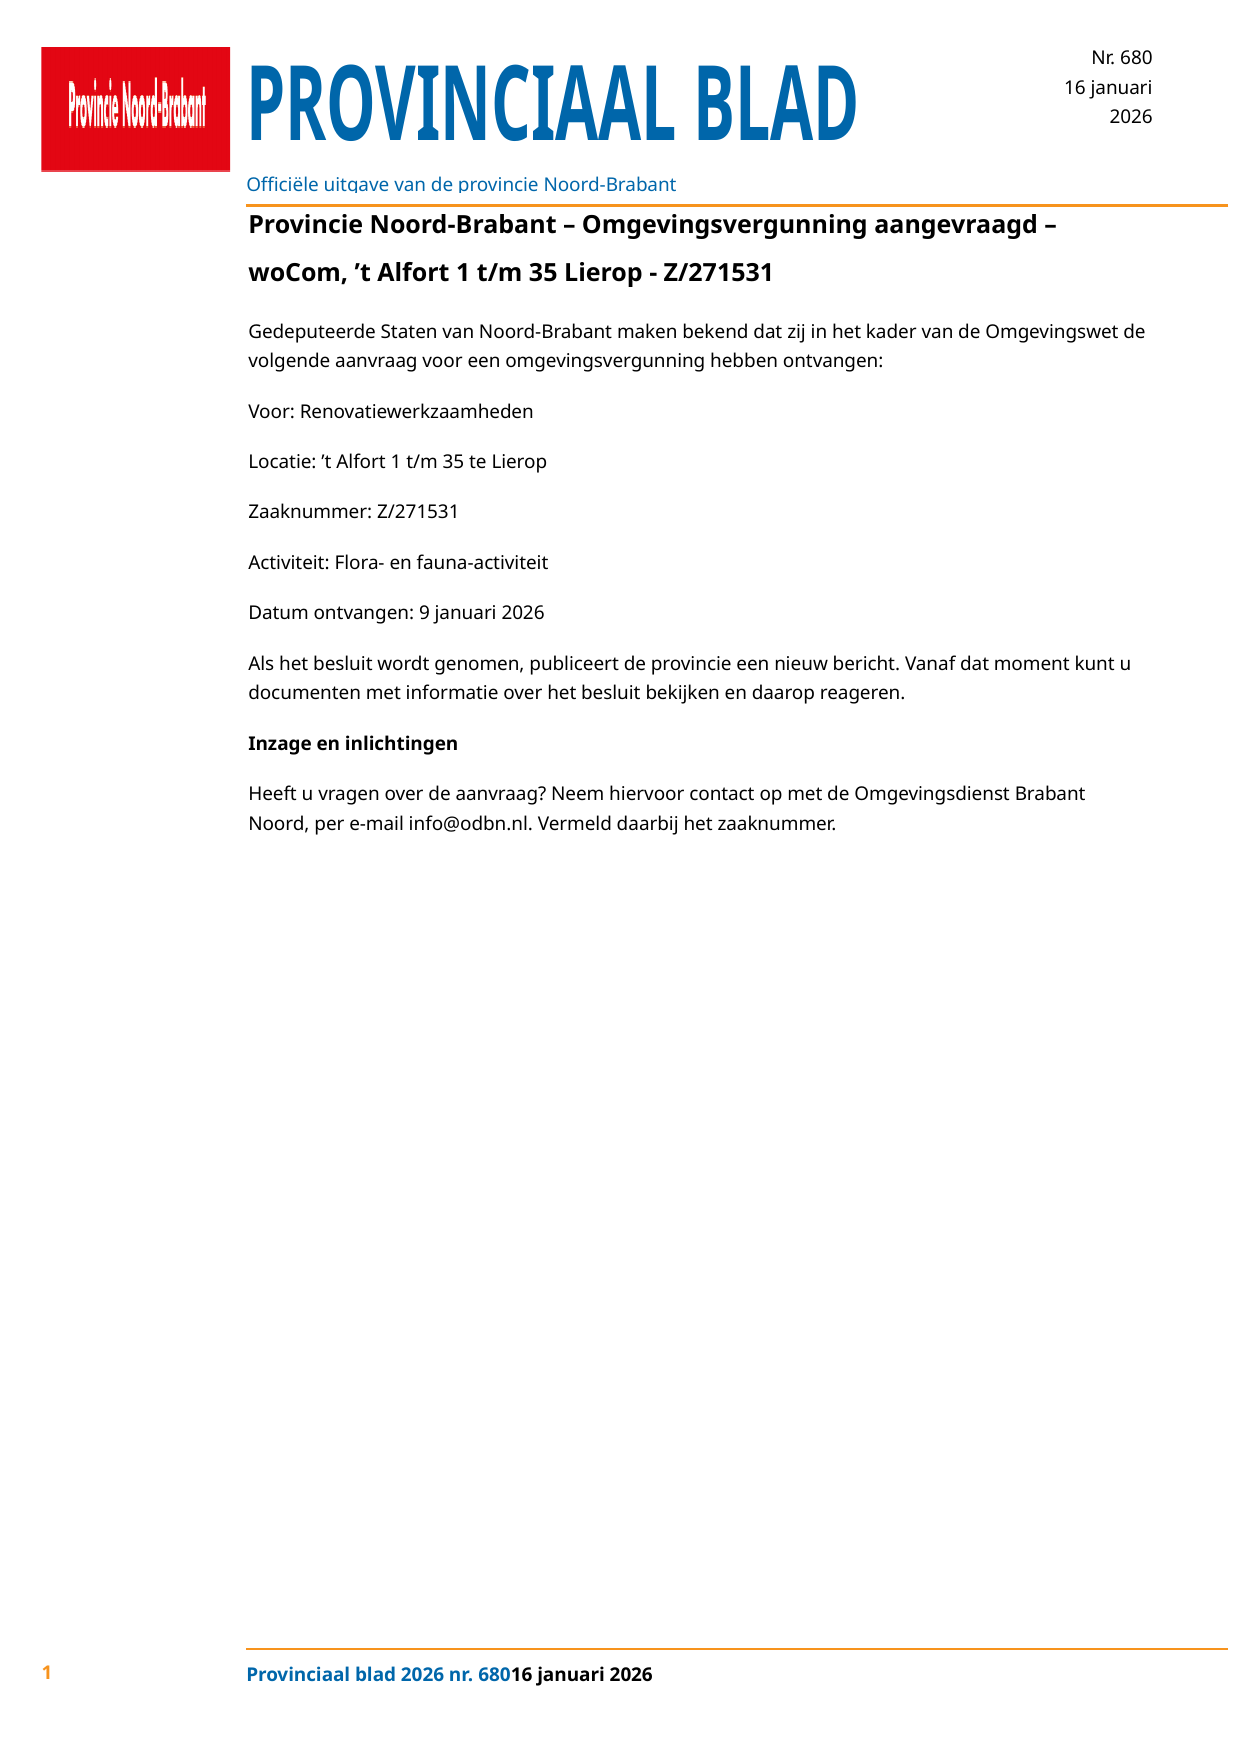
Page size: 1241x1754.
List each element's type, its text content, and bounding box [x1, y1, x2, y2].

text Provincie Noord-Brabant – Omgevingsvergunning aangevraagd – woCom, ’t Alfort 1 t/m 35 Lierop - Z/271531 [248, 207, 1152, 288]
text Als het besluit wordt genomen, publiceert de provincie een nieuw bericht. Vanaf dat moment kunt u documenten met informatie over het besluit bekijken en daarop reageren. [248, 650, 1152, 705]
picture [41, 47, 231, 172]
text Voor: Renovatiewerkzaamheden [248, 398, 1152, 424]
text Datum ontvangen: 9 januari 2026 [248, 599, 1152, 625]
text Locatie: ’t Alfort 1 t/m 35 te Lierop [248, 448, 1152, 474]
text Activiteit: Flora- en fauna-activiteit [248, 549, 1152, 575]
text Heeft u vragen over de aanvraag? Neem hiervoor contact op met de Omgevingsdienst Brabant Noord, per e-mail info@odbn.nl. Vermeld daarbij het zaaknummer. [248, 780, 1152, 836]
text Inzage en inlichtingen [248, 730, 1152, 756]
text Gedeputeerde Staten van Noord-Brabant maken bekend dat zij in het kader van de Omgevingswet de volgende aanvraag voor een omgevingsvergunning hebben ontvangen: [248, 318, 1152, 373]
text Zaaknummer: Z/271531 [248, 499, 1152, 524]
